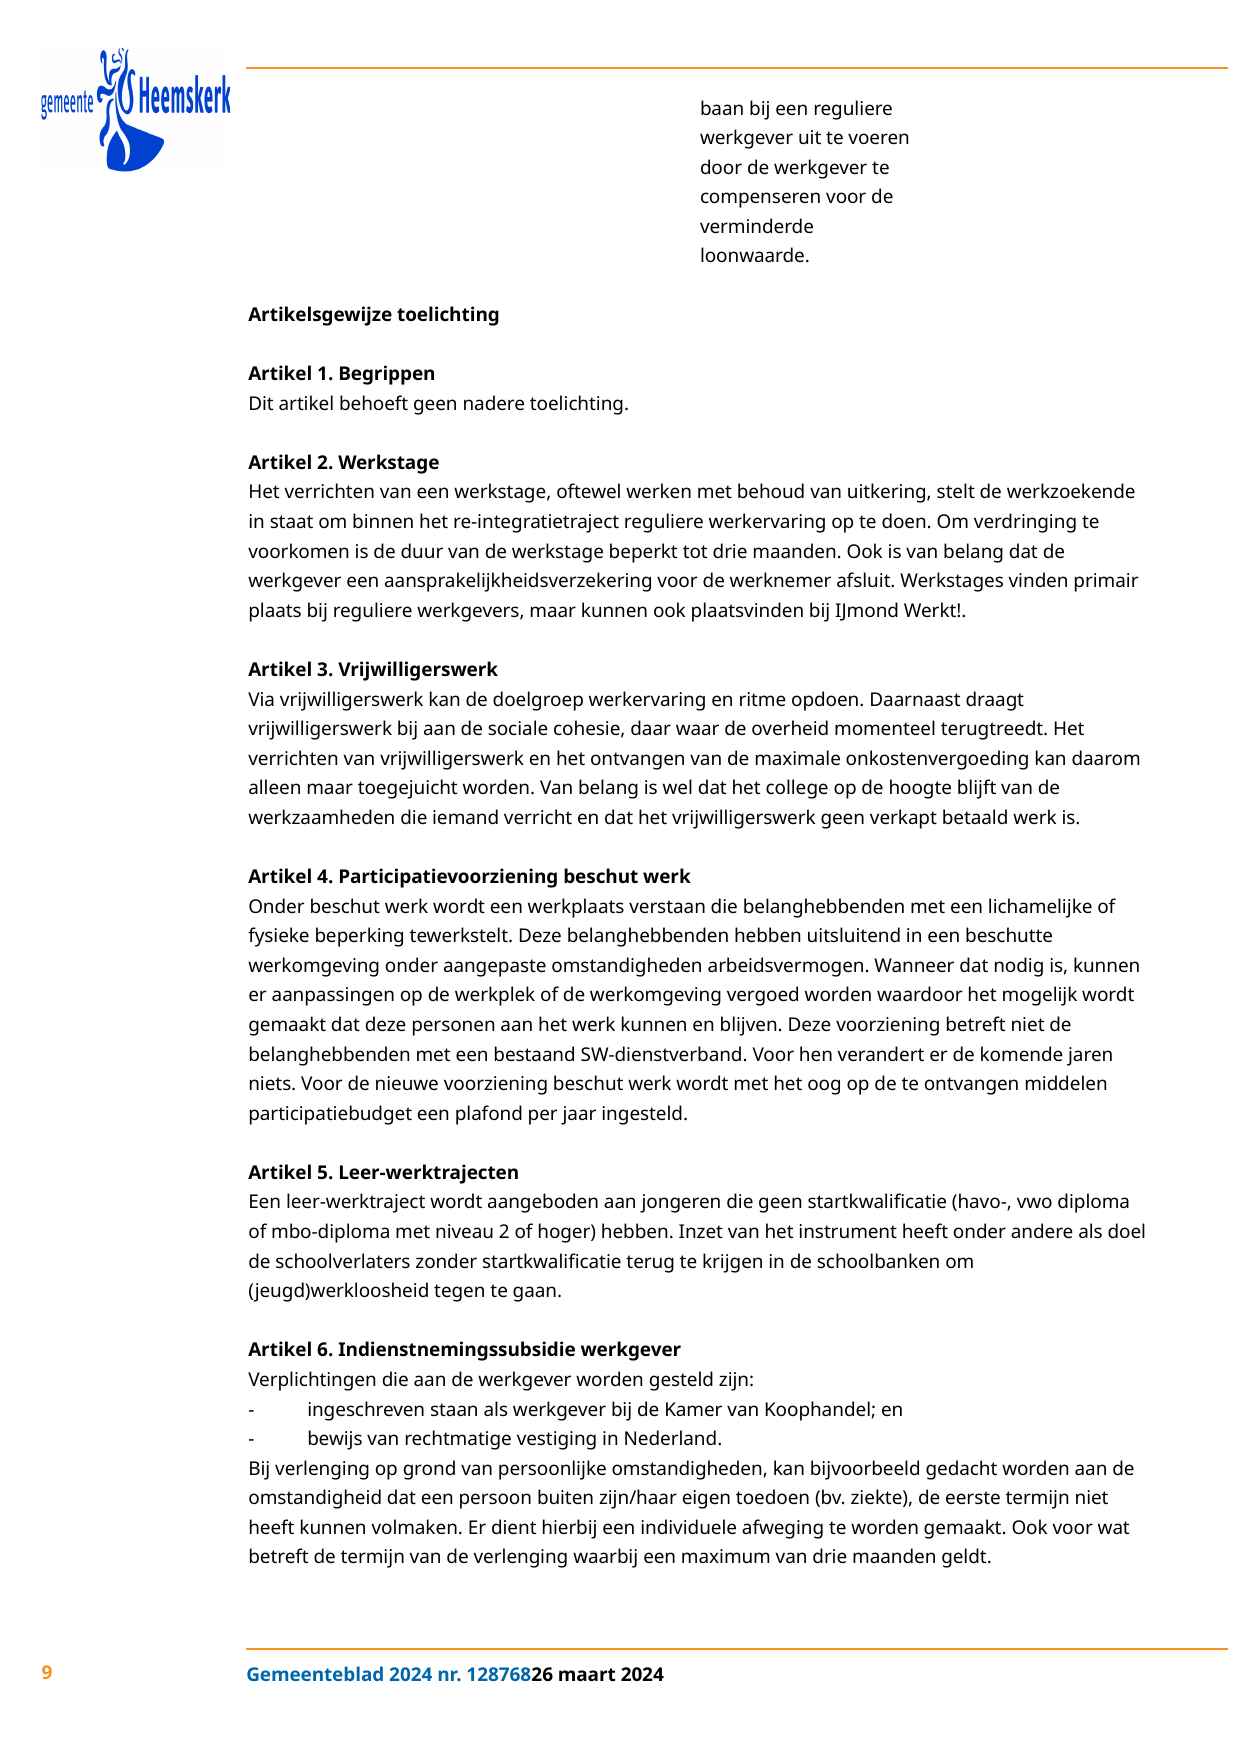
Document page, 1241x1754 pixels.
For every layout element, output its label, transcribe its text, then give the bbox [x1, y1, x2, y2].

text Verplichtingen die aan de werkgever worden gesteld zijn: [248, 1366, 1152, 1392]
text Een leer-werktraject wordt aangeboden aan jongeren die geen startkwalificatie (havo-, vwo diploma of mbo-diploma met niveau 2 of hoger) hebben. Inzet van het instrument heeft onder andere als doel de schoolverlaters zonder startkwalificatie terug te krijgen in de schoolbanken om (jeugd)werkloosheid tegen te gaan. [248, 1189, 1152, 1303]
list ingeschreven staan als werkgever bij de Kamer van Koophandel; en [248, 1396, 1152, 1422]
picture [41, 47, 231, 172]
text Dit artikel behoeft geen nadere toelichting. [248, 390, 1152, 416]
table_cell baan bij een reguliere werkgever uit te voeren door de werkgever te compenseren voor de verminderde loonwaarde. [700, 95, 926, 268]
table_cell [248, 95, 474, 268]
text Artikel 2. Werkstage [248, 449, 1152, 475]
text Artikel 3. Vrijwilligerswerk [248, 656, 1152, 682]
text Het verrichten van een werkstage, oftewel werken met behoud van uitkering, stelt de werkzoekende in staat om binnen het re-integratietraject reguliere werkervaring op te doen. Om verdringing te voorkomen is de duur van de werkstage beperkt tot drie maanden. Ook is van belang dat de werkgever een aansprakelijkheidsverzekering voor de werknemer afsluit. Werkstages vinden primair plaats bij reguliere werkgevers, maar kunnen ook plaatsvinden bij IJmond Werkt!. [248, 479, 1152, 623]
list bewijs van rechtmatige vestiging in Nederland. [248, 1425, 1152, 1451]
text Artikel 5. Leer-werktrajecten [248, 1159, 1152, 1185]
text Artikel 6. Indienstnemingssubsidie werkgever [248, 1337, 1152, 1362]
text Via vrijwilligerswerk kan de doelgroep werkervaring en ritme opdoen. Daarnaast draagt vrijwilligerswerk bij aan de sociale cohesie, daar waar de overheid momenteel terugtreedt. Het verrichten van vrijwilligerswerk en het ontvangen van de maximale onkostenvergoeding kan daarom alleen maar toegejuicht worden. Van belang is wel dat het college op de hoogte blijft van de werkzaamheden die iemand verricht en dat het vrijwilligerswerk geen verkapt betaald werk is. [248, 686, 1152, 830]
text Artikelsgewijze toelichting [248, 301, 1152, 327]
text Onder beschut werk wordt een werkplaats verstaan die belanghebbenden met een lichamelijke of fysieke beperking tewerkstelt. Deze belanghebbenden hebben uitsluitend in een beschutte werkomgeving onder aangepaste omstandigheden arbeidsvermogen. Wanneer dat nodig is, kunnen er aanpassingen op de werkplek of de werkomgeving vergoed worden waardoor het mogelijk wordt gemaakt dat deze personen aan het werk kunnen en blijven. Deze voorziening betreft niet de belanghebbenden met een bestaand SW-dienstverband. Voor hen verandert er de komende jaren niets. Voor de nieuwe voorziening beschut werk wordt met het oog op de te ontvangen middelen participatiebudget een plafond per jaar ingesteld. [248, 893, 1152, 1126]
table_cell [926, 95, 1152, 268]
text Bij verlenging op grond van persoonlijke omstandigheden, kan bijvoorbeeld gedacht worden aan de omstandigheid dat een persoon buiten zijn/haar eigen toedoen (bv. ziekte), de eerste termijn niet heeft kunnen volmaken. Er dient hierbij een individuele afweging te worden gemaakt. Ook voor wat betreft de termijn van de verlenging waarbij een maximum van drie maanden geldt. [248, 1455, 1152, 1569]
text Artikel 1. Begrippen [248, 360, 1152, 386]
table_cell [474, 95, 700, 268]
text Artikel 4. Participatievoorziening beschut werk [248, 863, 1152, 889]
